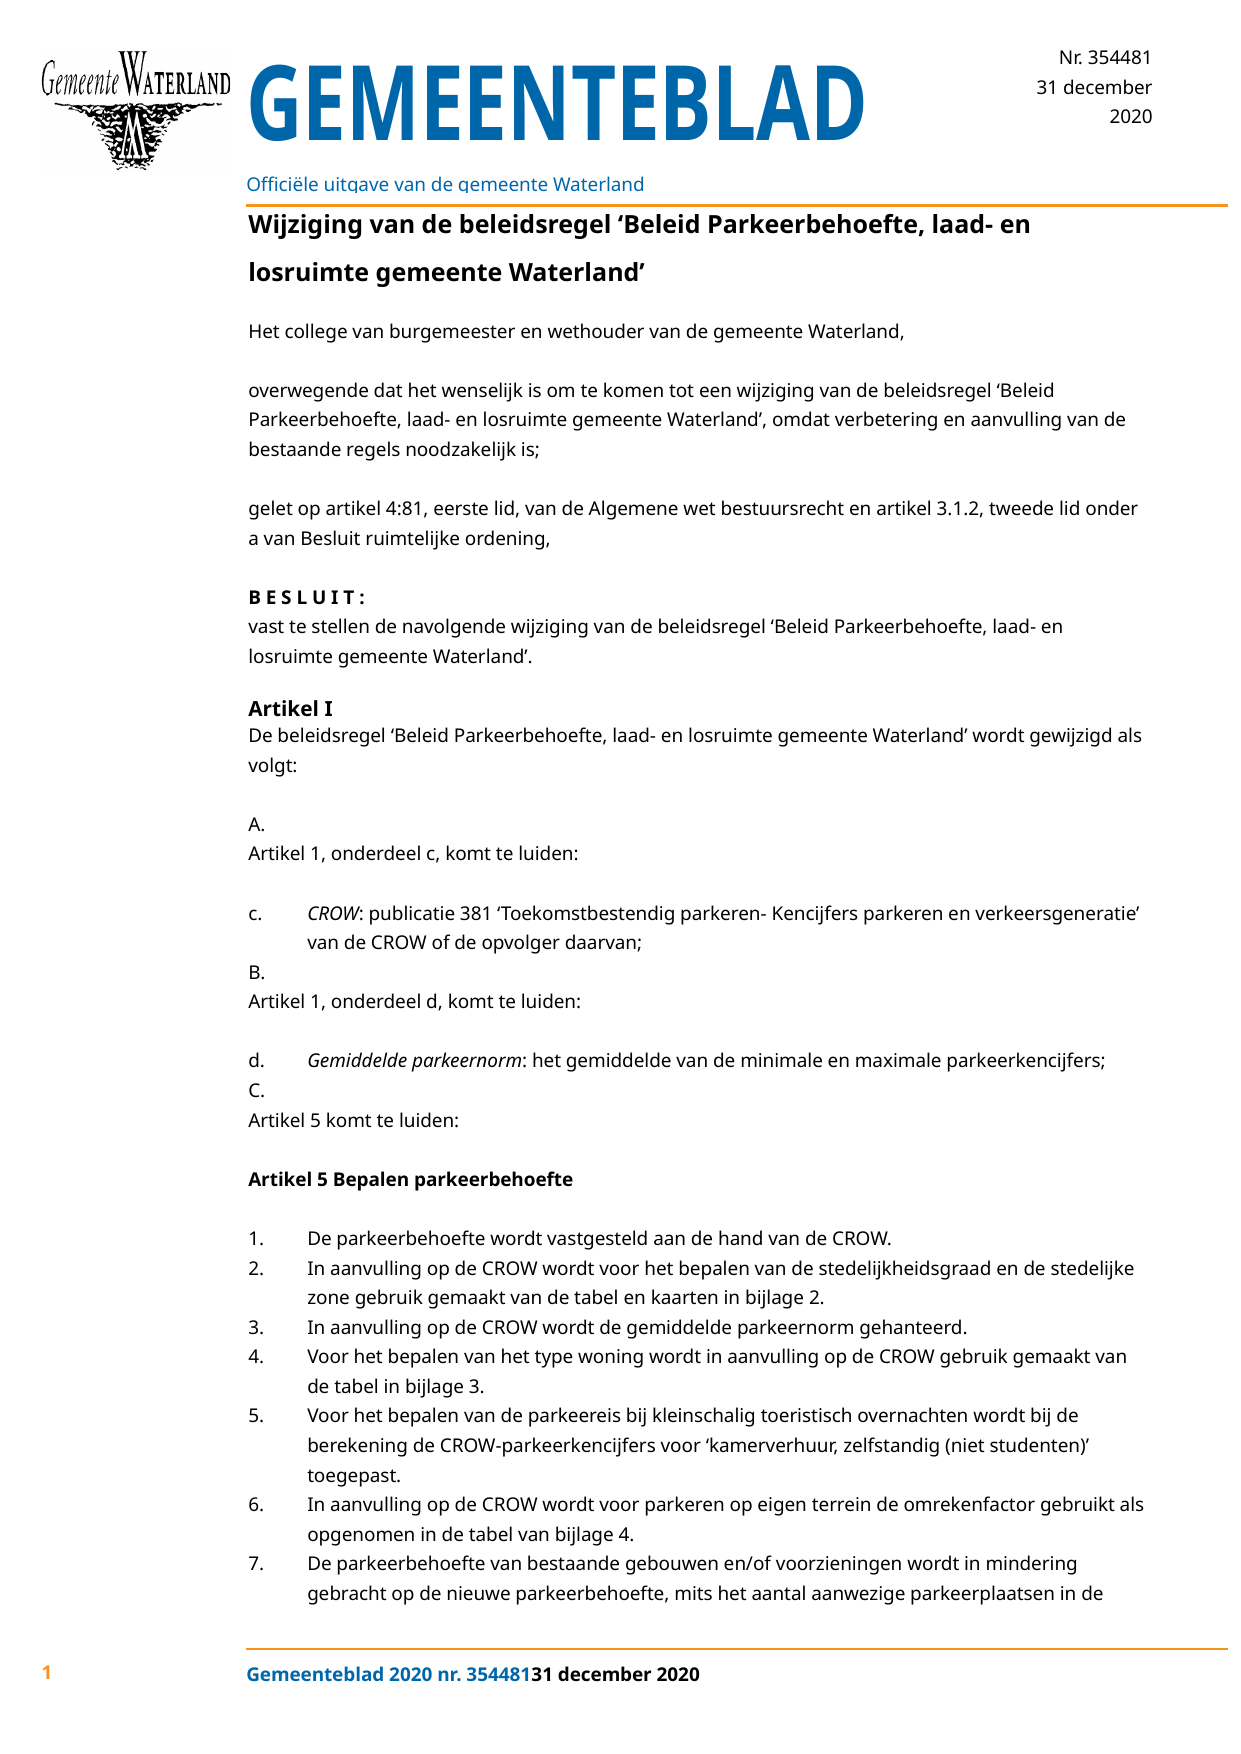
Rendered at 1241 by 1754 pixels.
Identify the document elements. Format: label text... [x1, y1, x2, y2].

text B E S L U I T : [248, 584, 1152, 610]
list In aanvulling op de CROW wordt voor parkeren op eigen terrein de omrekenfactor gebruikt als opgenomen in de tabel van bijlage 4. [248, 1491, 1152, 1547]
text A. [248, 811, 1152, 837]
text overwegende dat het wenselijk is om te komen tot een wijziging van de beleidsregel ‘Beleid Parkeerbehoefte, laad- en losruimte gemeente Waterland’, omdat verbetering en aanvulling van de bestaande regels noodzakelijk is; [248, 377, 1152, 462]
text vast te stellen de navolgende wijziging van de beleidsregel ‘Beleid Parkeerbehoefte, laad- en losruimte gemeente Waterland’. [248, 614, 1152, 669]
list Voor het bepalen van de parkeereis bij kleinschalig toeristisch overnachten wordt bij de berekening de CROW-parkeerkencijfers voor ‘kamerverhuur, zelfstandig (niet studenten)’ toegepast. [248, 1403, 1152, 1487]
list Gemiddelde parkeernorm: het gemiddelde van de minimale en maximale parkeerkencijfers; [248, 1048, 1152, 1073]
list CROW: publicatie 381 ‘Toekomstbestendig parkeren- Kencijfers parkeren en verkeersgeneratie’ van de CROW of de opvolger daarvan; [248, 900, 1152, 955]
text De beleidsregel ‘Beleid Parkeerbehoefte, laad- en losruimte gemeente Waterland’ wordt gewijzigd als volgt: [248, 722, 1152, 777]
text B. [248, 959, 1152, 984]
text Artikel 5 Bepalen parkeerbehoefte [248, 1166, 1152, 1192]
list In aanvulling op de CROW wordt de gemiddelde parkeernorm gehanteerd. [248, 1314, 1152, 1339]
text Artikel I [248, 694, 1152, 722]
list Voor het bepalen van het type woning wordt in aanvulling op de CROW gebruik gemaakt van de tabel in bijlage 3. [248, 1343, 1152, 1399]
text C. [248, 1077, 1152, 1103]
picture [41, 47, 231, 172]
list De parkeerbehoefte van bestaande gebouwen en/of voorzieningen wordt in mindering gebracht op de nieuwe parkeerbehoefte, mits het aantal aanwezige parkeerplaatsen in de [248, 1551, 1152, 1606]
text gelet op artikel 4:81, eerste lid, van de Algemene wet bestuursrecht en artikel 3.1.2, tweede lid onder a van Besluit ruimtelijke ordening, [248, 495, 1152, 551]
text Artikel 5 komt te luiden: [248, 1107, 1152, 1132]
text Artikel 1, onderdeel d, komt te luiden: [248, 988, 1152, 1014]
text Wijziging van de beleidsregel ‘Beleid Parkeerbehoefte, laad- en losruimte gemeente Waterland’ [248, 207, 1152, 288]
text Het college van burgemeester en wethouder van de gemeente Waterland, [248, 318, 1152, 344]
text Artikel 1, onderdeel c, komt te luiden: [248, 841, 1152, 866]
list De parkeerbehoefte wordt vastgesteld aan de hand van de CROW. [248, 1225, 1152, 1251]
list In aanvulling op de CROW wordt voor het bepalen van de stedelijkheidsgraad en de stedelijke zone gebruik gemaakt van de tabel en kaarten in bijlage 2. [248, 1255, 1152, 1310]
